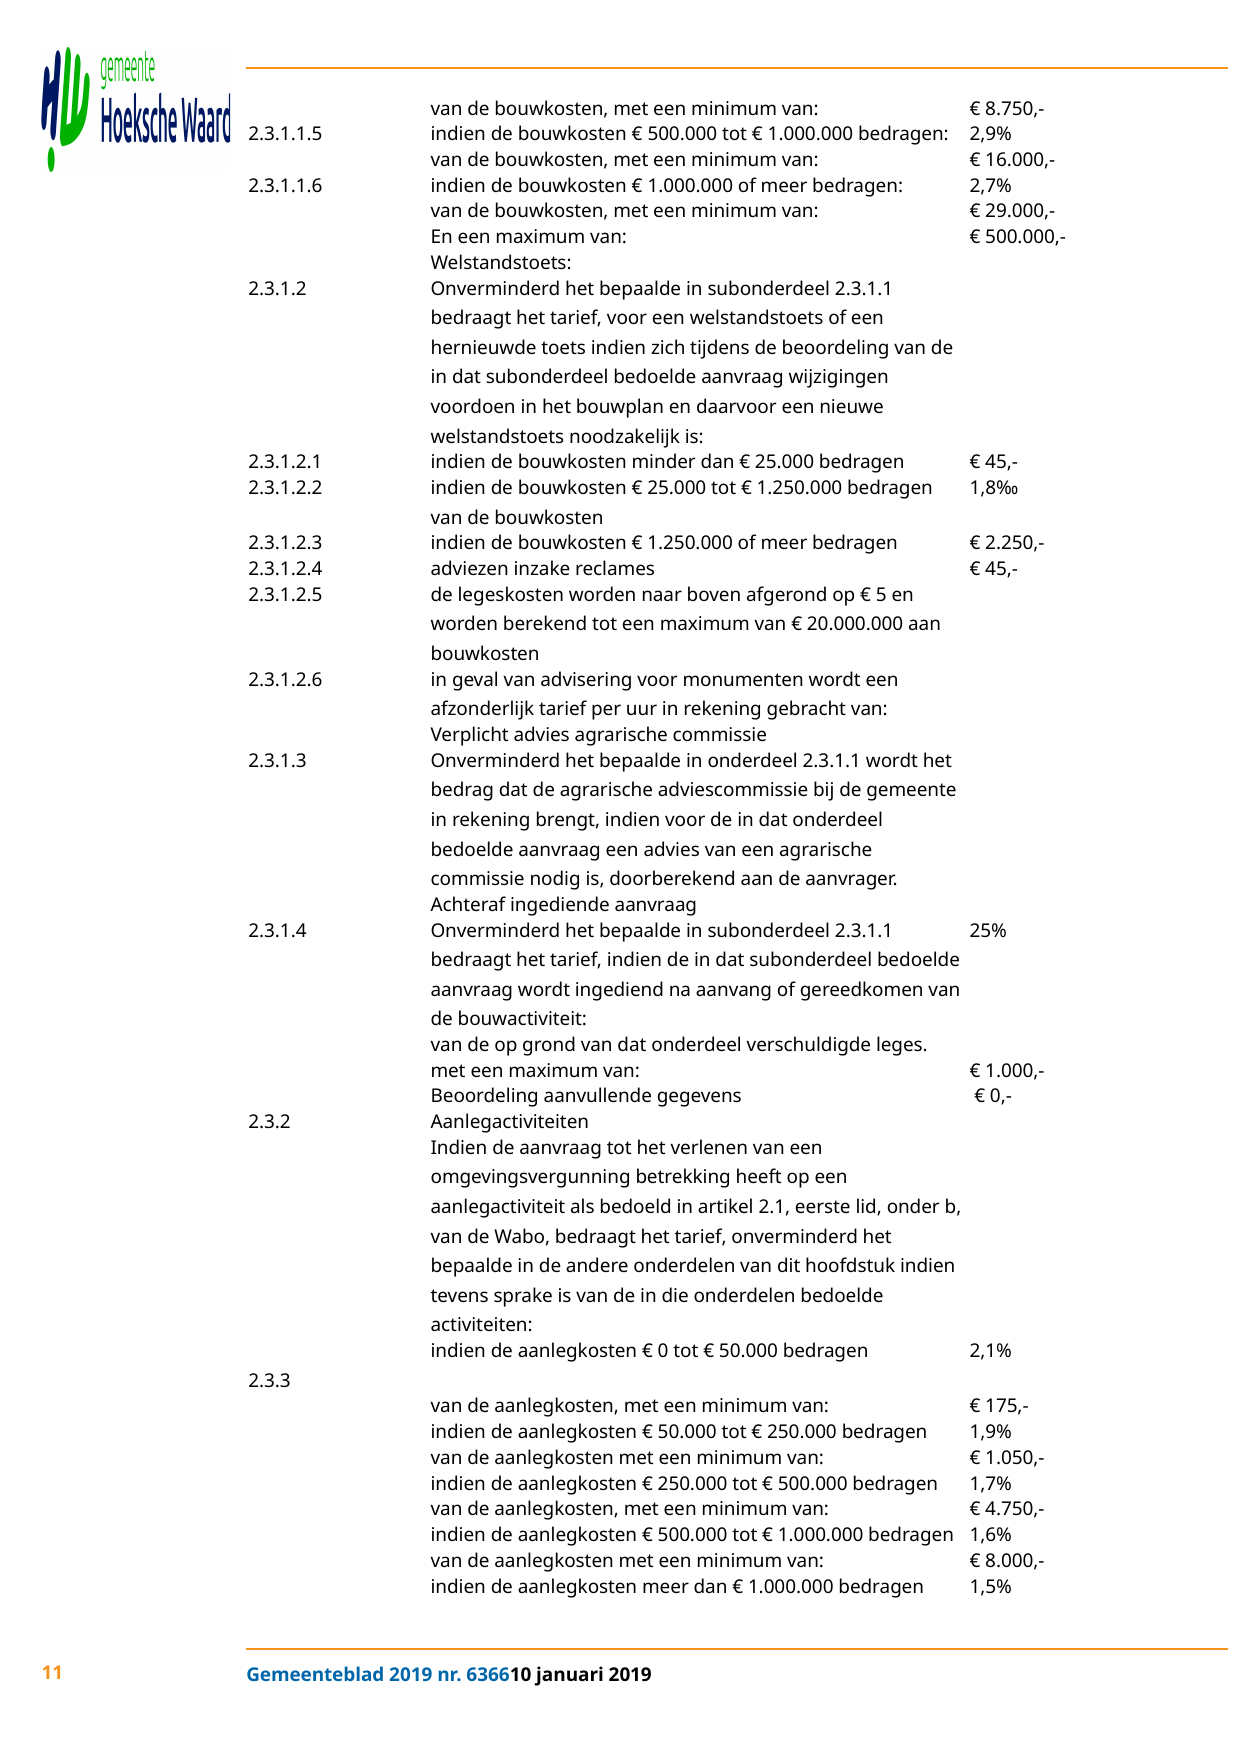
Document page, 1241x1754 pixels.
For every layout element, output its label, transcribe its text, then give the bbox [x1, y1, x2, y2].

table_cell € 175,- [969, 1393, 1152, 1418]
table_cell Welstandstoets: [430, 249, 969, 275]
table_cell indien de bouwkosten € 1.000.000 of meer bedragen: [430, 172, 969, 198]
table_cell in geval van advisering voor monumenten wordt een afzonderlijk tarief per uur in rekening gebracht van: [430, 666, 969, 721]
table_cell van de aanlegkosten met een minimum van: [430, 1547, 969, 1573]
table_cell € 500.000,- [969, 224, 1152, 249]
table_cell [969, 249, 1152, 275]
table_cell van de bouwkosten, met een minimum van: [430, 95, 969, 121]
table_cell 2.3.1.2.6 [248, 666, 430, 721]
table_cell 2.3.2 [248, 1109, 430, 1134]
table_cell 2.3.1.2.1 [248, 449, 430, 474]
table_cell indien de aanlegkosten € 250.000 tot € 500.000 bedragen [430, 1470, 969, 1496]
table_cell [248, 721, 430, 747]
table_cell met een maximum van: [430, 1057, 969, 1083]
table_cell 2.3.1.2 [248, 275, 430, 448]
table_cell [969, 1109, 1152, 1134]
table_cell [248, 198, 430, 223]
table_cell [248, 1470, 430, 1496]
table_cell 1,7% [969, 1470, 1152, 1496]
table_cell [248, 1057, 430, 1083]
table_cell indien de bouwkosten € 25.000 tot € 1.250.000 bedragen van de bouwkosten [430, 474, 969, 529]
table_cell [248, 1083, 430, 1108]
table_cell € 4.750,- [969, 1496, 1152, 1521]
table_cell [969, 721, 1152, 747]
table_cell indien de aanlegkosten meer dan € 1.000.000 bedragen [430, 1573, 969, 1598]
table_cell 2.3.1.2.2 [248, 474, 430, 529]
table_cell € 45,- [969, 555, 1152, 581]
table_cell van de aanlegkosten met een minimum van: [430, 1444, 969, 1470]
table_cell Aanlegactiviteiten [430, 1109, 969, 1134]
table_cell [969, 275, 1152, 448]
table_cell [248, 1547, 430, 1573]
table_cell 2,9% [969, 121, 1152, 146]
table_cell van de aanlegkosten, met een minimum van: [430, 1496, 969, 1521]
table_cell [248, 1496, 430, 1521]
table_cell [248, 891, 430, 917]
table_cell 2.3.1.1.5 [248, 121, 430, 146]
table_cell van de op grond van dat onderdeel verschuldigde leges. [430, 1031, 969, 1057]
table_cell 1,9% [969, 1419, 1152, 1444]
table_cell € 45,- [969, 449, 1152, 474]
table_cell 2.3.1.4 [248, 917, 430, 1031]
table_cell € 16.000,- [969, 146, 1152, 172]
table_cell 1,5% [969, 1573, 1152, 1598]
table_cell 2.3.1.2.5 [248, 581, 430, 666]
table_cell En een maximum van: [430, 224, 969, 249]
table_cell [969, 747, 1152, 891]
table_cell [969, 1134, 1152, 1337]
table_cell 2.3.3 [248, 1338, 430, 1393]
table_cell Verplicht advies agrarische commissie [430, 721, 969, 747]
table_cell indien de aanlegkosten € 50.000 tot € 250.000 bedragen [430, 1419, 969, 1444]
table_cell [248, 1444, 430, 1470]
table_cell Achteraf ingediende aanvraag [430, 891, 969, 917]
table_cell van de aanlegkosten, met een minimum van: [430, 1393, 969, 1418]
table_cell € 2.250,- [969, 530, 1152, 555]
table_cell Onverminderd het bepaalde in subonderdeel 2.3.1.1 bedraagt het tarief, indien de in dat subonderdeel bedoelde aanvraag wordt ingediend na aanvang of gereedkomen van de bouwactiviteit: [430, 917, 969, 1031]
table_cell 2,1% [969, 1338, 1152, 1393]
table_cell [248, 146, 430, 172]
table_cell [969, 581, 1152, 666]
table_cell [248, 1419, 430, 1444]
table_cell van de bouwkosten, met een minimum van: [430, 198, 969, 223]
table_cell 25% [969, 917, 1152, 1031]
table_cell indien de bouwkosten minder dan € 25.000 bedragen [430, 449, 969, 474]
table_cell € 29.000,- [969, 198, 1152, 223]
table_cell van de bouwkosten, met een minimum van: [430, 146, 969, 172]
table_cell 2.3.1.2.4 [248, 555, 430, 581]
table_cell [248, 1134, 430, 1337]
table_cell Onverminderd het bepaalde in onderdeel 2.3.1.1 wordt het bedrag dat de agrarische adviescommissie bij de gemeente in rekening brengt, indien voor de in dat onderdeel bedoelde aanvraag een advies van een agrarische commissie nodig is, doorberekend aan de aanvrager. [430, 747, 969, 891]
table_cell [969, 891, 1152, 917]
table_cell 2.3.1.2.3 [248, 530, 430, 555]
table_cell [248, 1573, 430, 1598]
table_cell adviezen inzake reclames [430, 555, 969, 581]
table_cell indien de bouwkosten € 500.000 tot € 1.000.000 bedragen: [430, 121, 969, 146]
table_cell 2,7% [969, 172, 1152, 198]
table_cell indien de bouwkosten € 1.250.000 of meer bedragen [430, 530, 969, 555]
table_cell [248, 224, 430, 249]
table_cell 1,8‰ [969, 474, 1152, 529]
table_cell 2.3.1.3 [248, 747, 430, 891]
table_cell 2.3.1.1.6 [248, 172, 430, 198]
table_cell Onverminderd het bepaalde in subonderdeel 2.3.1.1 bedraagt het tarief, voor een welstandstoets of een hernieuwde toets indien zich tijdens de beoordeling van de in dat subonderdeel bedoelde aanvraag wijzigingen voordoen in het bouwplan en daarvoor een nieuwe welstandstoets noodzakelijk is: [430, 275, 969, 448]
table_cell de legeskosten worden naar boven afgerond op € 5 en worden berekend tot een maximum van € 20.000.000 aan bouwkosten [430, 581, 969, 666]
table_cell indien de aanlegkosten € 500.000 tot € 1.000.000 bedragen [430, 1521, 969, 1547]
table_cell Indien de aanvraag tot het verlenen van een omgevingsvergunning betrekking heeft op een aanlegactiviteit als bedoeld in artikel 2.1, eerste lid, onder b, van de Wabo, bedraagt het tarief, onverminderd het bepaalde in de andere onderdelen van dit hoofdstuk indien tevens sprake is van de in die onderdelen bedoelde activiteiten: [430, 1134, 969, 1337]
table_cell € 1.000,- [969, 1057, 1152, 1083]
table_cell [248, 1521, 430, 1547]
picture [41, 47, 231, 172]
table_cell [248, 249, 430, 275]
table_cell Beoordeling aanvullende gegevens [430, 1083, 969, 1108]
table_cell [248, 95, 430, 121]
table_cell € 8.000,- [969, 1547, 1152, 1573]
table_cell € 1.050,- [969, 1444, 1152, 1470]
table_cell [969, 1031, 1152, 1057]
table_cell € 8.750,- [969, 95, 1152, 121]
table_cell indien de aanlegkosten € 0 tot € 50.000 bedragen [430, 1338, 969, 1393]
table_cell [248, 1031, 430, 1057]
table_cell [248, 1393, 430, 1418]
table_cell € 0,- [969, 1083, 1152, 1108]
table_cell [969, 666, 1152, 721]
table_cell 1,6% [969, 1521, 1152, 1547]
